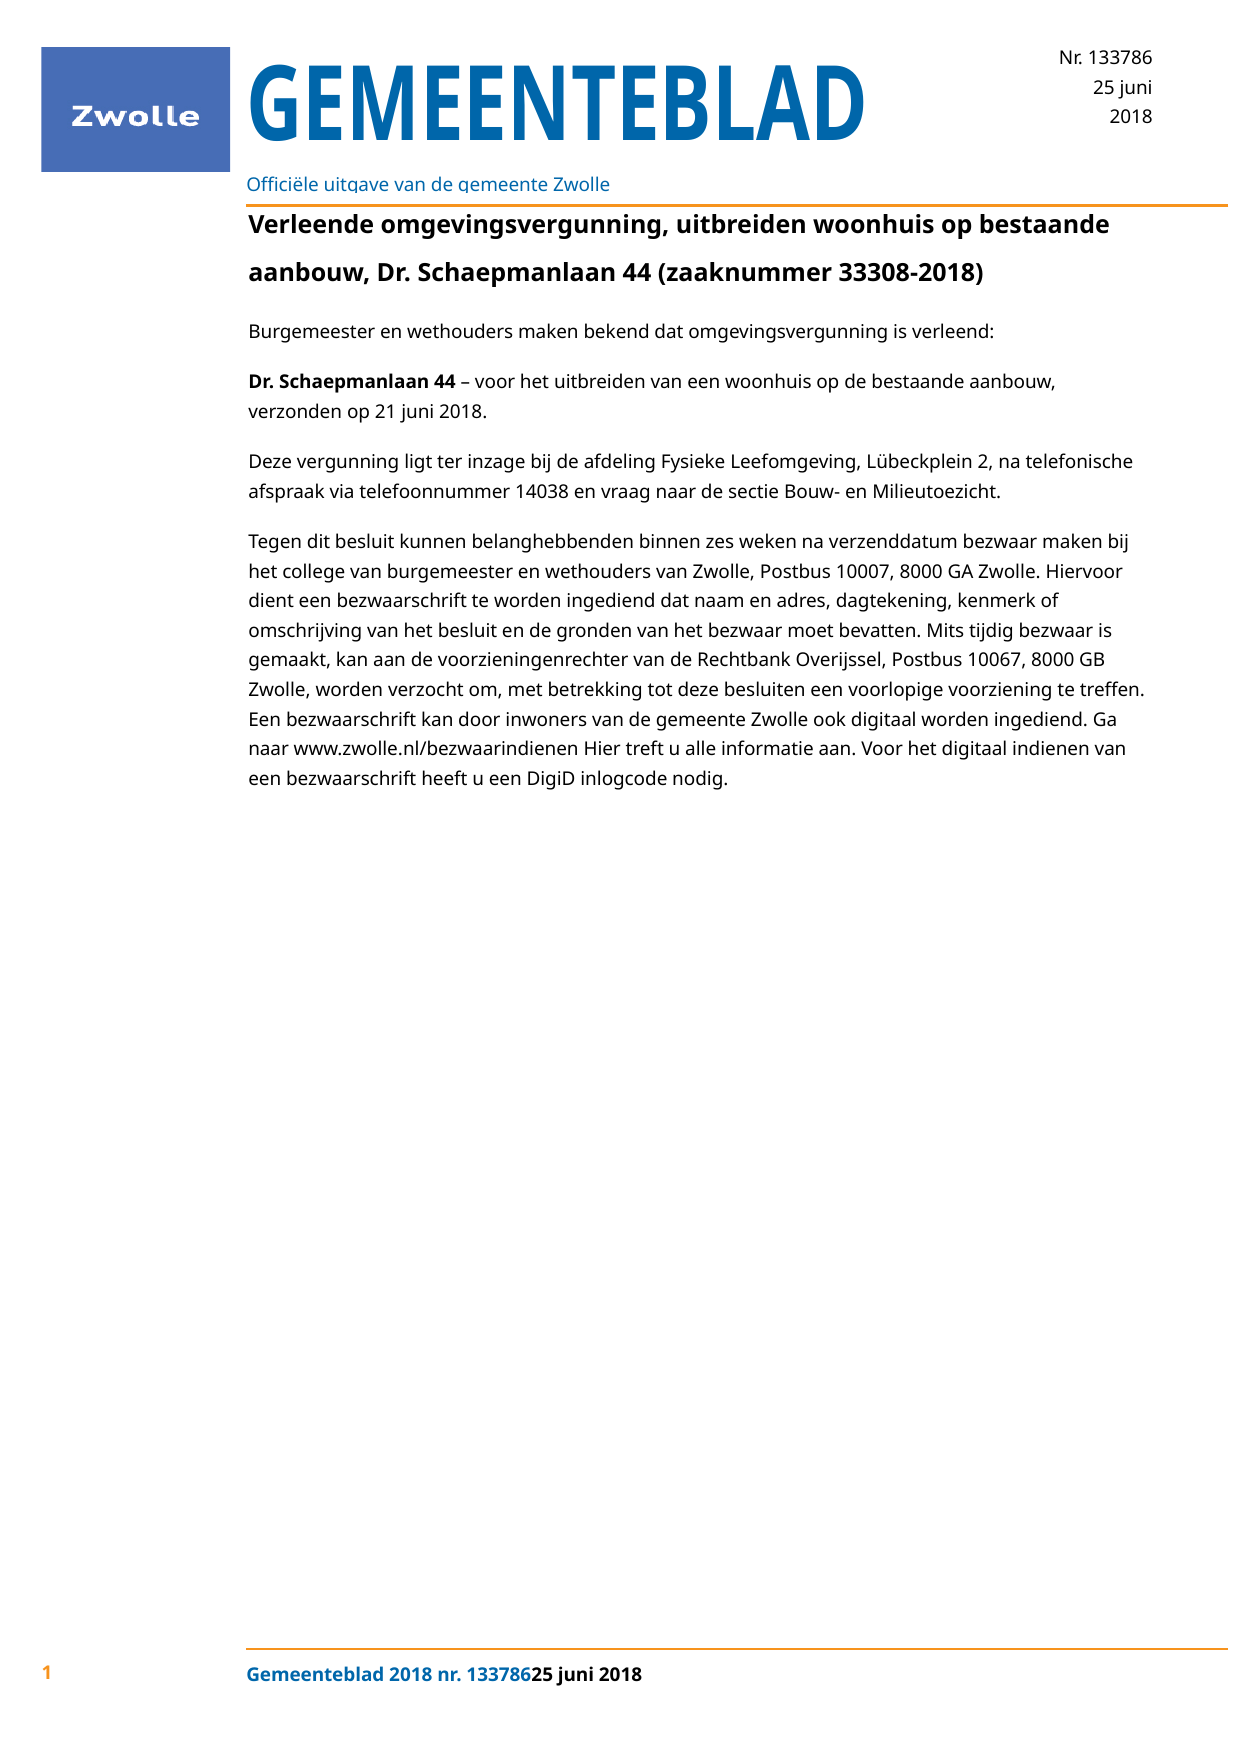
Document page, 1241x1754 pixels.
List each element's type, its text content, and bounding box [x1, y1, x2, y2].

text Tegen dit besluit kunnen belanghebbenden binnen zes weken na verzenddatum bezwaar maken bij het college van burgemeester en wethouders van Zwolle, Postbus 10007, 8000 GA Zwolle. Hiervoor dient een bezwaarschrift te worden ingediend dat naam en adres, dagtekening, kenmerk of omschrijving van het besluit en de gronden van het bezwaar moet bevatten. Mits tijdig bezwaar is gemaakt, kan aan de voorzieningenrechter van de Rechtbank Overijssel, Postbus 10067, 8000 GB Zwolle, worden verzocht om, met betrekking tot deze besluiten een voorlopige voorziening te treffen. Een bezwaarschrift kan door inwoners van de gemeente Zwolle ook digitaal worden ingediend. Ga naar www.zwolle.nl/bezwaarindienen Hier treft u alle informatie aan. Voor het digitaal indienen van een bezwaarschrift heeft u een DigiD inlogcode nodig. [248, 528, 1152, 791]
text Deze vergunning ligt ter inzage bij de afdeling Fysieke Leefomgeving, Lübeckplein 2, na telefonische afspraak via telefoonnummer 14038 en vraag naar de sectie Bouw- en Milieutoezicht. [248, 448, 1152, 504]
text Verleende omgevingsvergunning, uitbreiden woonhuis op bestaande aanbouw, Dr. Schaepmanlaan 44 (zaaknummer 33308-2018) [248, 207, 1152, 288]
text Dr. Schaepmanlaan 44 – voor het uitbreiden van een woonhuis op de bestaande aanbouw, verzonden op 21 juni 2018. [248, 368, 1152, 424]
text Burgemeester en wethouders maken bekend dat omgevingsvergunning is verleend: [248, 318, 1152, 344]
picture [41, 47, 231, 172]
